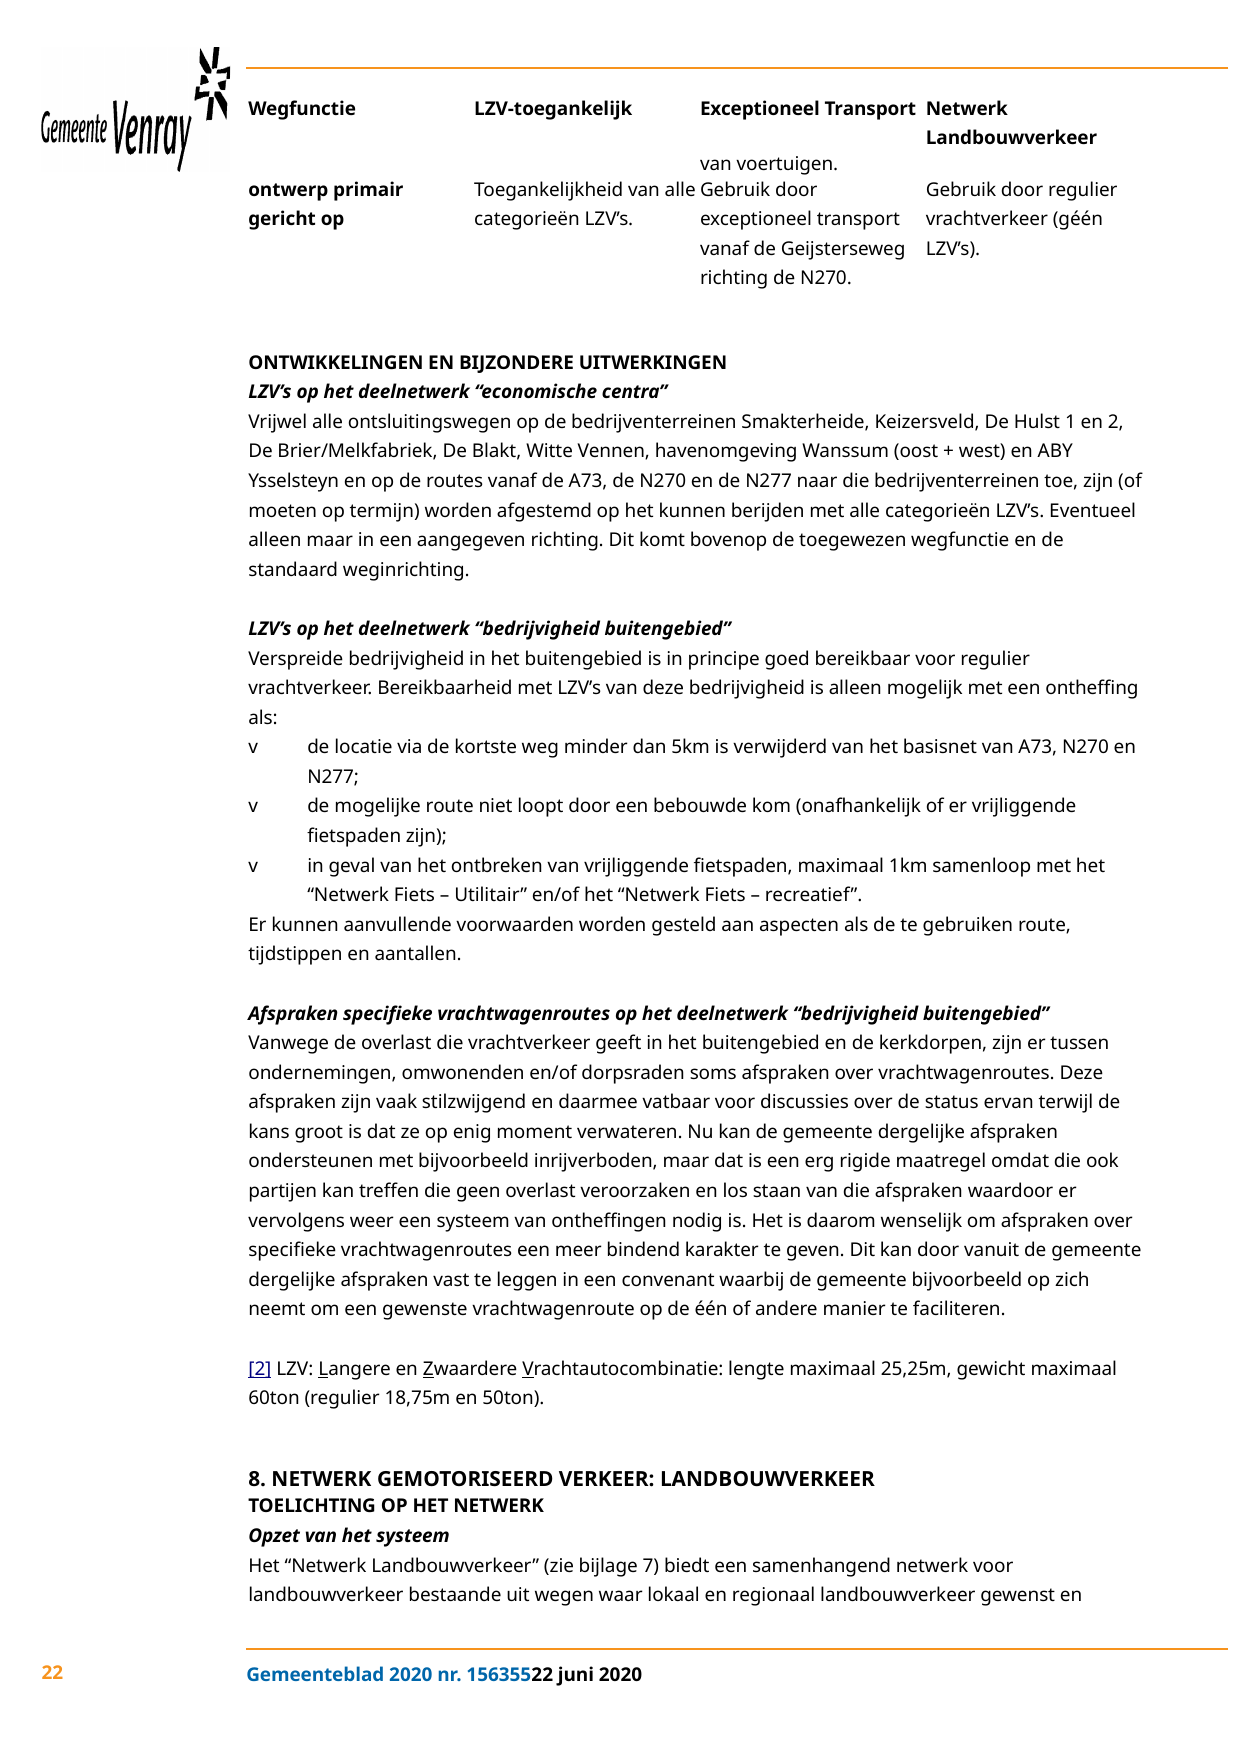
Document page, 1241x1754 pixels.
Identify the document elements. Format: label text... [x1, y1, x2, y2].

list de locatie via de kortste weg minder dan 5km is verwijderd van het basisnet van A73, N270 en N277; [248, 733, 1152, 789]
text Vrijwel alle ontsluitingswegen op de bedrijventerreinen Smakterheide, Keizersveld, De Hulst 1 en 2, De Brier/Melkfabriek, De Blakt, Witte Vennen, havenomgeving Wanssum (oost + west) en ABY Ysselsteyn en op de routes vanaf de A73, de N270 en de N277 naar die bedrijventerreinen toe, zijn (of moeten op termijn) worden afgestemd op het kunnen berijden met alle categorieën LZV’s. Eventueel alleen maar in een aangegeven richting. Dit komt bovenop de toegewezen wegfunctie en de standaard weginrichting. [248, 408, 1152, 582]
text LZV’s op het deelnetwerk “economische centra” [248, 378, 1152, 404]
text Opzet van het systeem [248, 1522, 1152, 1548]
table_cell Gebruik door regulier vrachtverkeer (géén LZV’s). [926, 176, 1152, 290]
table_cell [926, 150, 1152, 176]
table_cell [248, 150, 474, 176]
table_cell Toegankelijkheid van alle categorieën LZV’s. [474, 176, 700, 290]
list in geval van het ontbreken van vrijliggende fietspaden, maximaal 1km samenloop met het “Netwerk Fiets – Utilitair” en/of het “Netwerk Fiets – recreatief”. [248, 852, 1152, 907]
table_header LZV-toegankelijk [474, 95, 700, 150]
table_cell [474, 150, 700, 176]
text Vanwege de overlast die vrachtverkeer geeft in het buitengebied en de kerkdorpen, zijn er tussen ondernemingen, omwonenden en/of dorpsraden soms afspraken over vrachtwagenroutes. Deze afspraken zijn vaak stilzwijgend en daarmee vatbaar voor discussies over de status ervan terwijl de kans groot is dat ze op enig moment verwateren. Nu kan de gemeente dergelijke afspraken ondersteunen met bijvoorbeeld inrijverboden, maar dat is een erg rigide maatregel omdat die ook partijen kan treffen die geen overlast veroorzaken en los staan van die afspraken waardoor er vervolgens weer een systeem van ontheffingen nodig is. Het is daarom wenselijk om afspraken over specifieke vrachtwagenroutes een meer bindend karakter te geven. Dit kan door vanuit de gemeente dergelijke afspraken vast te leggen in een convenant waarbij de gemeente bijvoorbeeld op zich neemt om een gewenste vrachtwagenroute op de één of andere manier te faciliteren. [248, 1029, 1152, 1321]
list de mogelijke route niet loopt door een bebouwde kom (onafhankelijk of er vrijliggende fietspaden zijn); [248, 793, 1152, 848]
table_cell [700, 290, 926, 316]
text Het “Netwerk Landbouwverkeer” (zie bijlage 7) biedt een samenhangend netwerk voor landbouwverkeer bestaande uit wegen waar lokaal en regionaal landbouwverkeer gewenst en [248, 1552, 1152, 1607]
table_cell [926, 290, 1152, 316]
text 8. NETWERK GEMOTORISEERD VERKEER: LANDBOUWVERKEER [248, 1464, 1152, 1493]
table_cell Gebruik door exceptioneel transport vanaf de Geijsterseweg richting de N270. [700, 176, 926, 290]
table_header Netwerk Landbouwverkeer [926, 95, 1152, 150]
text Verspreide bedrijvigheid in het buitengebied is in principe goed bereikbaar voor regulier vrachtverkeer. Bereikbaarheid met LZV’s van deze bedrijvigheid is alleen mogelijk met een ontheffing als: [248, 645, 1152, 729]
table_cell ontwerp primair gericht op [248, 176, 474, 290]
text Afspraken specifieke vrachtwagenroutes op het deelnetwerk “bedrijvigheid buitengebied” [248, 1000, 1152, 1025]
text TOELICHTING OP HET NETWERK [248, 1493, 1152, 1518]
table_header Exceptioneel Transport [700, 95, 926, 150]
text LZV’s op het deelnetwerk “bedrijvigheid buitengebied” [248, 615, 1152, 641]
table_header Wegfunctie [248, 95, 474, 150]
text Er kunnen aanvullende voorwaarden worden gesteld aan aspecten als de te gebruiken route, tijdstippen en aantallen. [248, 911, 1152, 966]
table_cell van voertuigen. [700, 150, 926, 176]
table_cell [474, 290, 700, 316]
picture [41, 47, 231, 172]
text [2] LZV: Langere en Zwaardere Vrachtautocombinatie: lengte maximaal 25,25m, gewicht maximaal 60ton (regulier 18,75m en 50ton). [248, 1355, 1152, 1410]
table_cell [248, 290, 474, 316]
text ONTWIKKELINGEN EN BIJZONDERE UITWERKINGEN [248, 349, 1152, 374]
